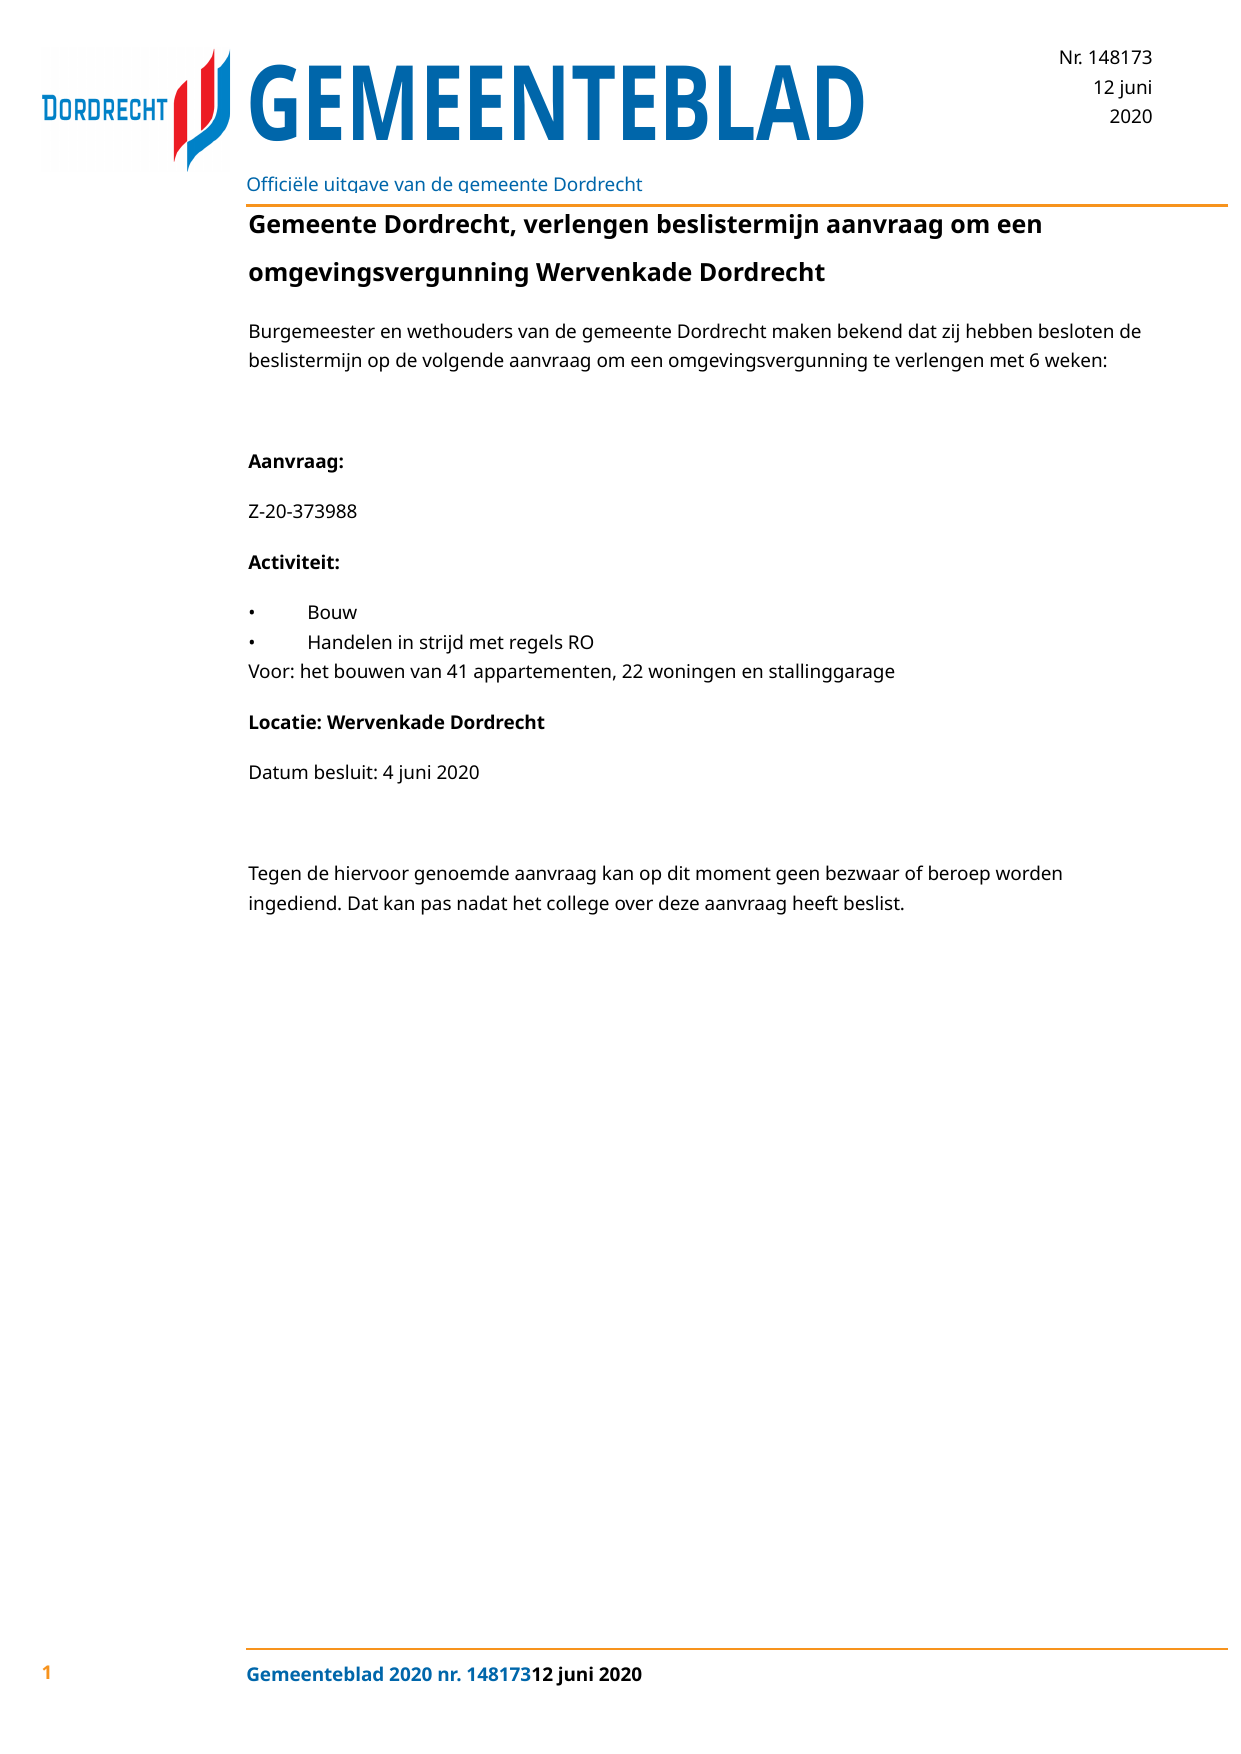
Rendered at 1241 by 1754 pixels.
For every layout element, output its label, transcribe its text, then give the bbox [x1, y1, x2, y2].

list Bouw [248, 599, 1152, 625]
text Datum besluit: 4 juni 2020 [248, 759, 1152, 785]
text Tegen de hiervoor genoemde aanvraag kan op dit moment geen bezwaar of beroep worden ingediend. Dat kan pas nadat het college over deze aanvraag heeft beslist. [248, 860, 1152, 916]
text Z-20-373988 [248, 499, 1152, 524]
text Locatie: Wervenkade Dordrecht [248, 709, 1152, 735]
text Aanvraag: [248, 448, 1152, 474]
picture [41, 47, 231, 172]
text Burgemeester en wethouders van de gemeente Dordrecht maken bekend dat zij hebben besloten de beslistermijn op de volgende aanvraag om een omgevingsvergunning te verlengen met 6 weken: [248, 318, 1152, 373]
list Handelen in strijd met regels RO [248, 629, 1152, 655]
text Activiteit: [248, 549, 1152, 575]
text Gemeente Dordrecht, verlengen beslistermijn aanvraag om een omgevingsvergunning Wervenkade Dordrecht [248, 207, 1152, 288]
text Voor: het bouwen van 41 appartementen, 22 woningen en stallinggarage [248, 659, 1152, 684]
